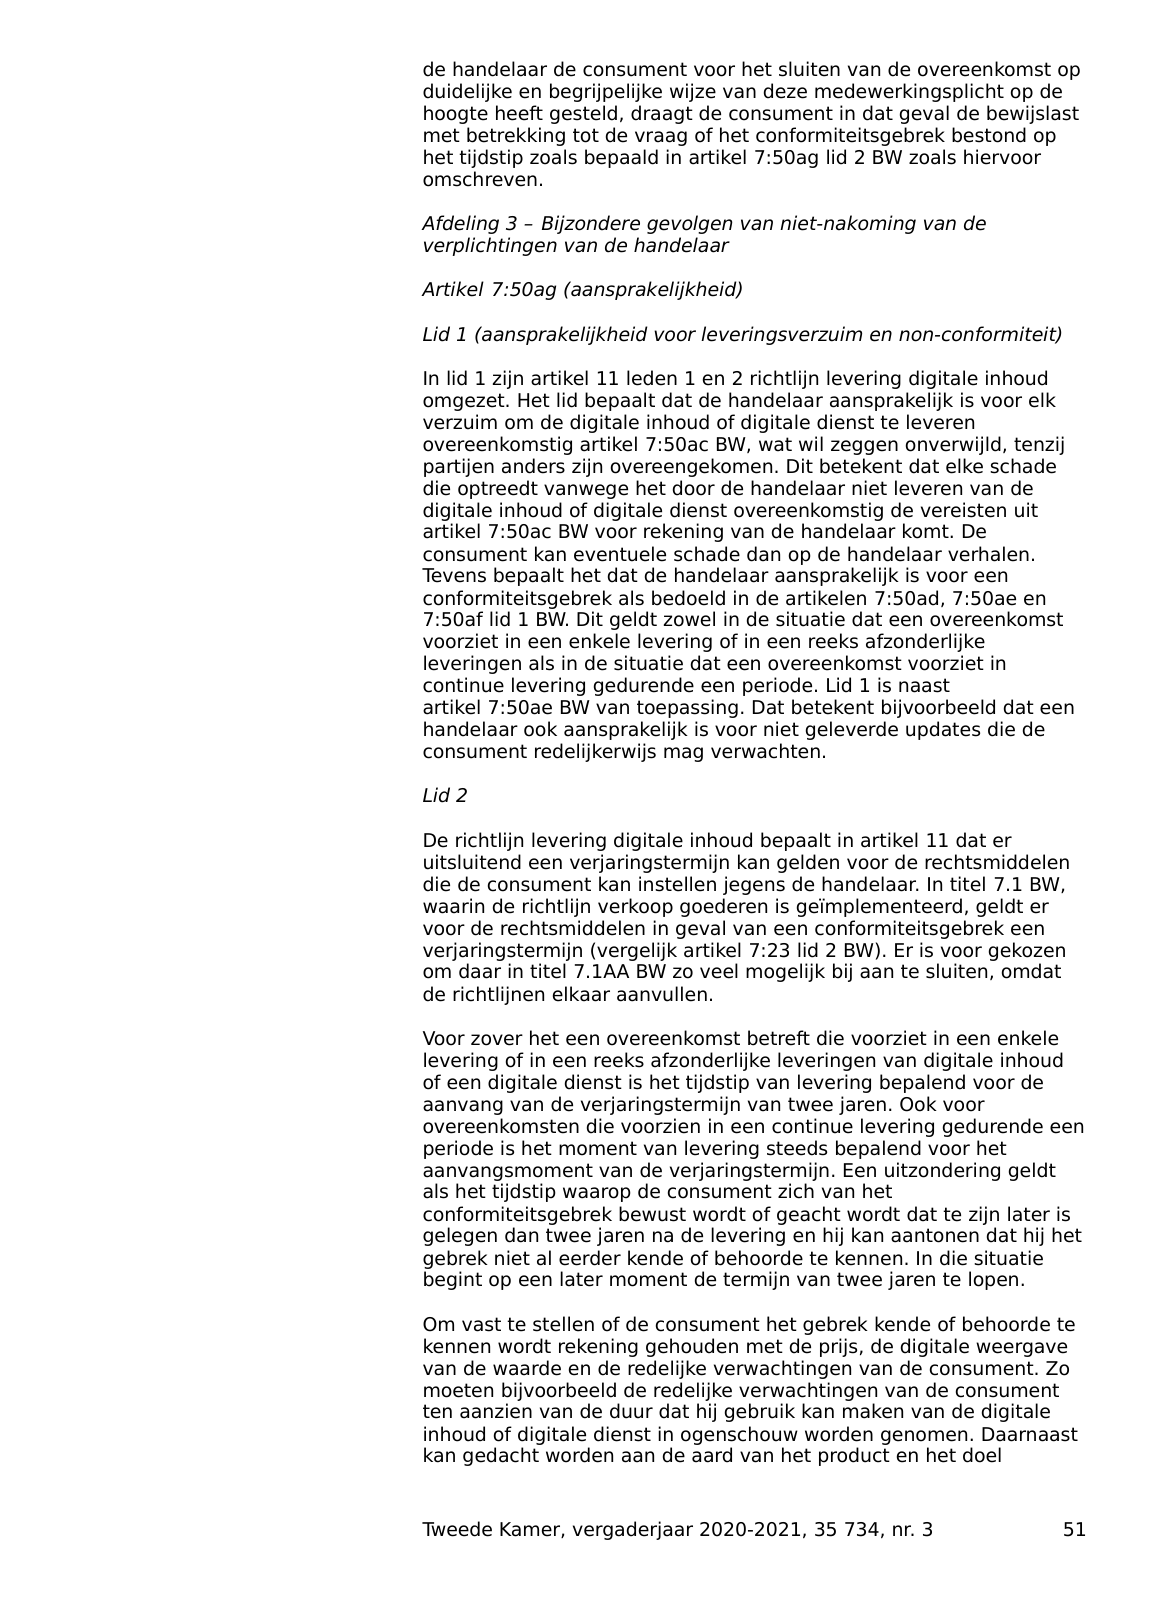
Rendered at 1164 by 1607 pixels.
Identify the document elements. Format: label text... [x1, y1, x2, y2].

subtitle Lid 1 (aansprakelijkheid voor leveringsverzuim en non-conformiteit) [422, 323, 1087, 345]
subtitle Afdeling 3 – Bijzondere gevolgen van niet-nakoming van de verplichtingen van de handelaar [422, 213, 1087, 257]
text de handelaar de consument voor het sluiten van de overeenkomst op duidelijke en begrijpelijke wijze van deze medewerkingsplicht op de hoogte heeft gesteld, draagt de consument in dat geval de bewijslast met betrekking tot de vraag of het conformiteitsgebrek bestond op het tijdstip zoals bepaald in artikel 7:50ag lid 2 BW zoals hiervoor omschreven. [422, 59, 1087, 191]
text In lid 1 zijn artikel 11 leden 1 en 2 richtlijn levering digitale inhoud omgezet. Het lid bepaalt dat de handelaar aansprakelijk is voor elk verzuim om de digitale inhoud of digitale dienst te leveren overeenkomstig artikel 7:50ac BW, wat wil zeggen onverwijld, tenzij partijen anders zijn overeengekomen. Dit betekent dat elke schade die optreedt vanwege het door de handelaar niet leveren van de digitale inhoud of digitale dienst overeenkomstig de vereisten uit artikel 7:50ac BW voor rekening van de handelaar komt. De consument kan eventuele schade dan op de handelaar verhalen. Tevens bepaalt het dat de handelaar aansprakelijk is voor een conformiteitsgebrek als bedoeld in de artikelen 7:50ad, 7:50ae en 7:50af lid 1 BW. Dit geldt zowel in de situatie dat een overeenkomst voorziet in een enkele levering of in een reeks afzonderlijke leveringen als in de situatie dat een overeenkomst voorziet in continue levering gedurende een periode. Lid 1 is naast artikel 7:50ae BW van toepassing. Dat betekent bijvoorbeeld dat een handelaar ook aansprakelijk is voor niet geleverde updates die de consument redelijkerwijs mag verwachten. [422, 368, 1087, 763]
subtitle Lid 2 [422, 785, 1087, 807]
text Om vast te stellen of de consument het gebrek kende of behoorde te kennen wordt rekening gehouden met de prijs, de digitale weergave van de waarde en de redelijke verwachtingen van de consument. Zo moeten bijvoorbeeld de redelijke verwachtingen van de consument ten aanzien van de duur dat hij gebruik kan maken van de digitale inhoud of digitale dienst in ogenschouw worden genomen. Daarnaast kan gedacht worden aan de aard van het product en het doel [422, 1313, 1087, 1467]
text De richtlijn levering digitale inhoud bepaalt in artikel 11 dat er uitsluitend een verjaringstermijn kan gelden voor de rechtsmiddelen die de consument kan instellen jegens de handelaar. In titel 7.1 BW, waarin de richtlijn verkoop goederen is geïmplementeerd, geldt er voor de rechtsmiddelen in geval van een conformiteitsgebrek een verjaringstermijn (vergelijk artikel 7:23 lid 2 BW). Er is voor gekozen om daar in titel 7.1AA BW zo veel mogelijk bij aan te sluiten, omdat de richtlijnen elkaar aanvullen. [422, 829, 1087, 1005]
text Voor zover het een overeenkomst betreft die voorziet in een enkele levering of in een reeks afzonderlijke leveringen van digitale inhoud of een digitale dienst is het tijdstip van levering bepalend voor de aanvang van de verjaringstermijn van twee jaren. Ook voor overeenkomsten die voorzien in een continue levering gedurende een periode is het moment van levering steeds bepalend voor het aanvangsmoment van de verjaringstermijn. Een uitzondering geldt als het tijdstip waarop de consument zich van het conformiteitsgebrek bewust wordt of geacht wordt dat te zijn later is gelegen dan twee jaren na de levering en hij kan aantonen dat hij het gebrek niet al eerder kende of behoorde te kennen. In die situatie begint op een later moment de termijn van twee jaren te lopen. [422, 1028, 1087, 1291]
subtitle Artikel 7:50ag (aansprakelijkheid) [422, 279, 1087, 301]
